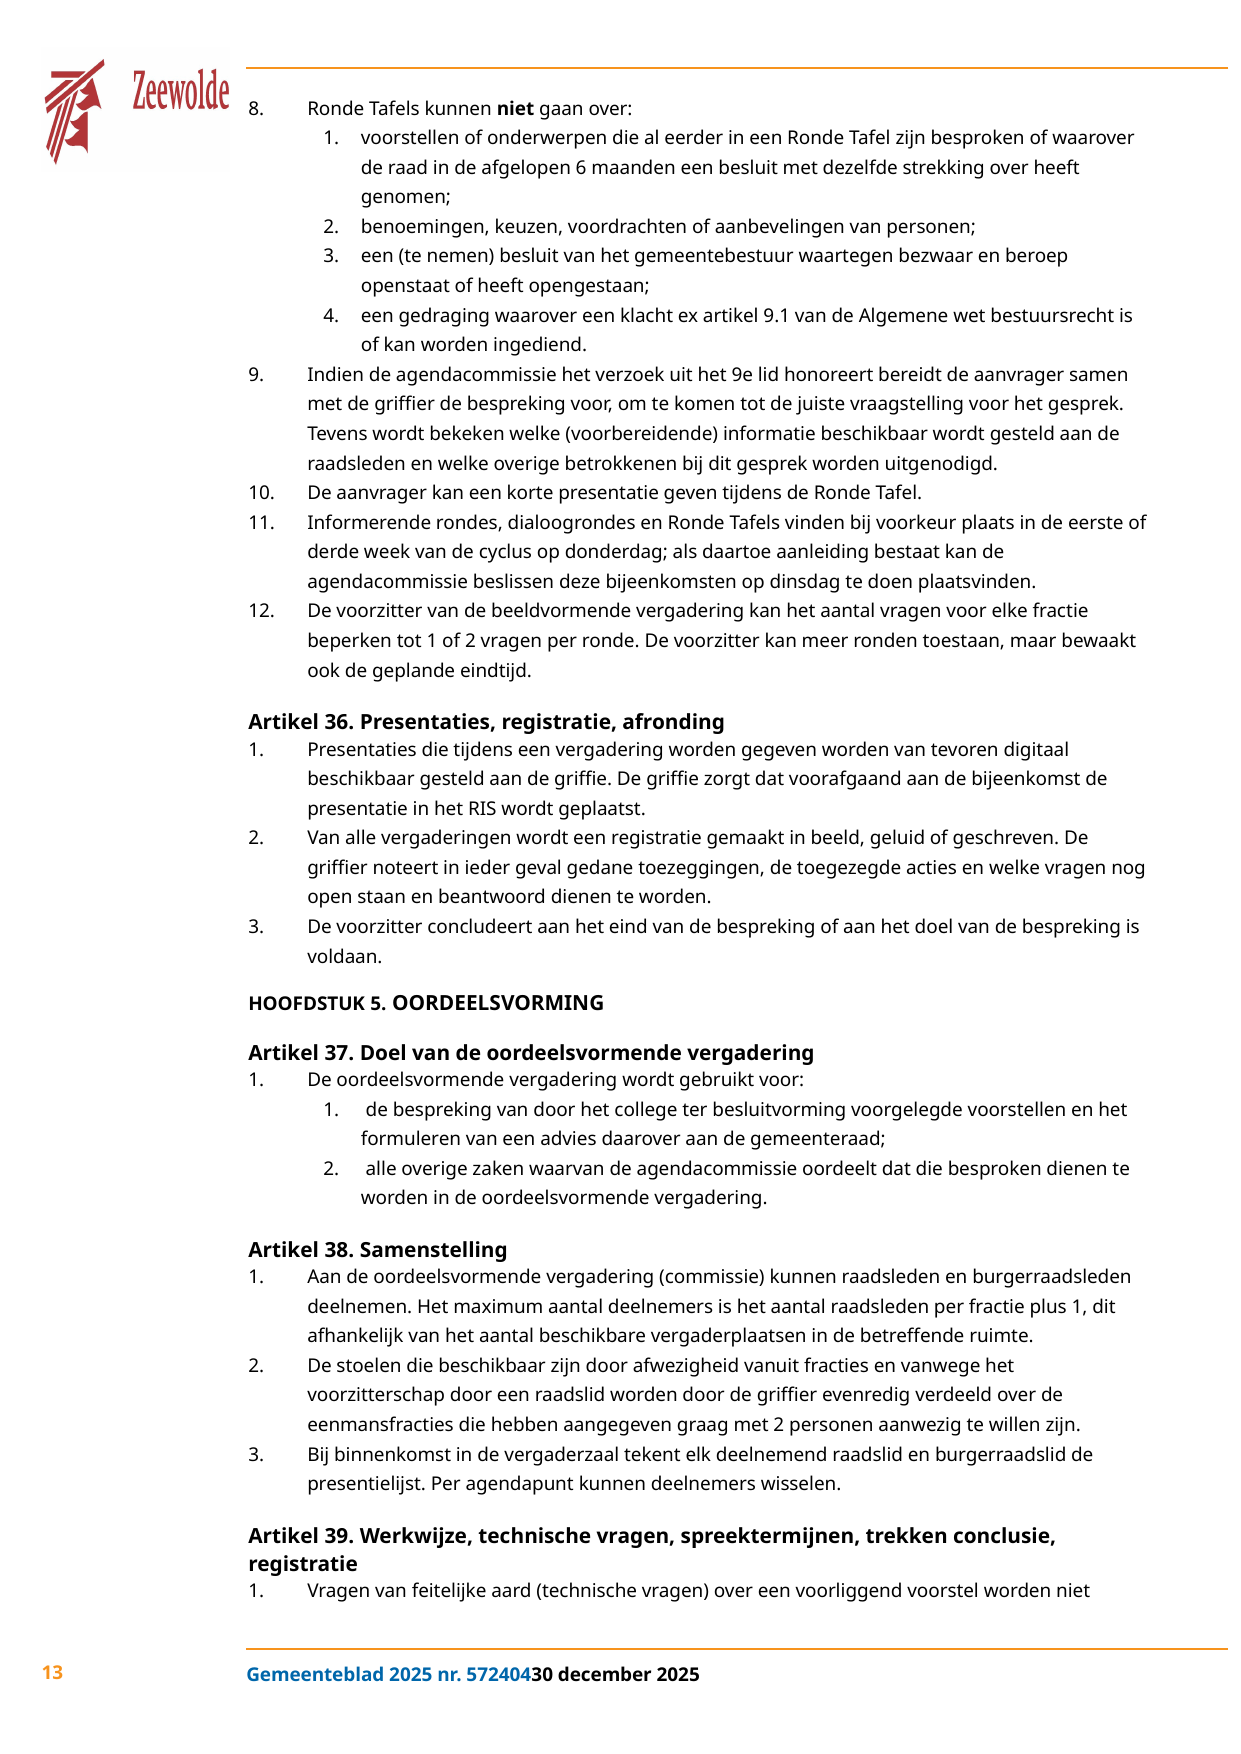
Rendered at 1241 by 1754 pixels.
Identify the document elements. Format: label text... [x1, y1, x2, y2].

list benoemingen, keuzen, voordrachten of aanbevelingen van personen; [323, 213, 1152, 239]
picture [41, 47, 231, 172]
text Artikel 38. Samenstelling [248, 1235, 1152, 1263]
list Informerende rondes, dialoogrondes en Ronde Tafels vinden bij voorkeur plaats in de eerste of derde week van de cyclus op donderdag; als daartoe aanleiding bestaat kan de agendacommissie beslissen deze bijeenkomsten op dinsdag te doen plaatsvinden. [248, 509, 1152, 594]
list een (te nemen) besluit van het gemeentebestuur waartegen bezwaar en beroep openstaat of heeft opengestaan; [323, 243, 1152, 298]
list De oordeelsvormende vergadering wordt gebruikt voor: [248, 1066, 1152, 1092]
list Ronde Tafels kunnen niet gaan over: [248, 95, 1152, 121]
list ­ alle overige zaken waarvan de agendacommissie oordeelt dat die besproken dienen te worden in de oordeelsvormende vergadering. [323, 1155, 1152, 1210]
list De voorzitter concludeert aan het eind van de bespreking of aan het doel van de bespreking is voldaan. [248, 913, 1152, 968]
list De stoelen die beschikbaar zijn door afwezigheid vanuit fracties en vanwege het voorzitterschap door een raadslid worden door de griffier evenredig verdeeld over de eenmansfracties die hebben aangegeven graag met 2 personen aanwezig te willen zijn. [248, 1352, 1152, 1437]
list een gedraging waarover een klacht ex artikel 9.1 van de Algemene wet bestuursrecht is of kan worden ingediend. [323, 302, 1152, 357]
list Vragen van feitelijke aard (technische vragen) over een voorliggend voorstel worden niet [248, 1578, 1152, 1603]
text Artikel 37. Doel van de oordeelsvormende vergadering [248, 1038, 1152, 1066]
list Van alle vergaderingen wordt een registratie gemaakt in beeld, geluid of geschreven. De griffier noteert in ieder geval gedane toezeggingen, de toegezegde acties en welke vragen nog open staan en beantwoord dienen te worden. [248, 824, 1152, 909]
list Aan de oordeelsvormende vergadering (commissie) kunnen raadsleden en burgerraadsleden deelnemen. Het maximum aantal deelnemers is het aantal raadsleden per fractie plus 1, dit afhankelijk van het aantal beschikbare vergaderplaatsen in de betreffende ruimte. [248, 1263, 1152, 1348]
list De aanvrager kan een korte presentatie geven tijdens de Ronde Tafel. [248, 479, 1152, 505]
list Bij binnenkomst in de vergaderzaal tekent elk deelnemend raadslid en burgerraadslid de presentielijst. Per agendapunt kunnen deelnemers wisselen. [248, 1441, 1152, 1496]
list voorstellen of onderwerpen die al eerder in een Ronde Tafel zijn besproken of waarover de raad in de afgelopen 6 maanden een besluit met dezelfde strekking over heeft genomen; [323, 124, 1152, 209]
text Artikel 39. Werkwijze, technische vragen, spreektermijnen, trekken conclusie, registratie [248, 1521, 1152, 1578]
text HOOFDSTUK 5. OORDEELSVORMING [248, 988, 1152, 1017]
text Artikel 36. Presentaties, registratie, afronding [248, 707, 1152, 736]
list ­ de bespreking van door het college ter besluitvorming voorgelegde voorstellen en het formuleren van een advies daarover aan de gemeenteraad; [323, 1096, 1152, 1151]
list Presentaties die tijdens een vergadering worden gegeven worden van tevoren digitaal beschikbaar gesteld aan de griffie. De griffie zorgt dat voorafgaand aan de bijeenkomst de presentatie in het RIS wordt geplaatst. [248, 736, 1152, 821]
list Indien de agendacommissie het verzoek uit het 9e lid honoreert bereidt de aanvrager samen met de griffier de bespreking voor, om te komen tot de juiste vraagstelling voor het gesprek. Tevens wordt bekeken welke (voorbereidende) informatie beschikbaar wordt gesteld aan de raadsleden en welke overige betrokkenen bij dit gesprek worden uitgenodigd. [248, 361, 1152, 476]
list De voorzitter van de beeldvormende vergadering kan het aantal vragen voor elke fractie beperken tot 1 of 2 vragen per ronde. De voorzitter kan meer ronden toestaan, maar bewaakt ook de geplande eindtijd. [248, 598, 1152, 683]
